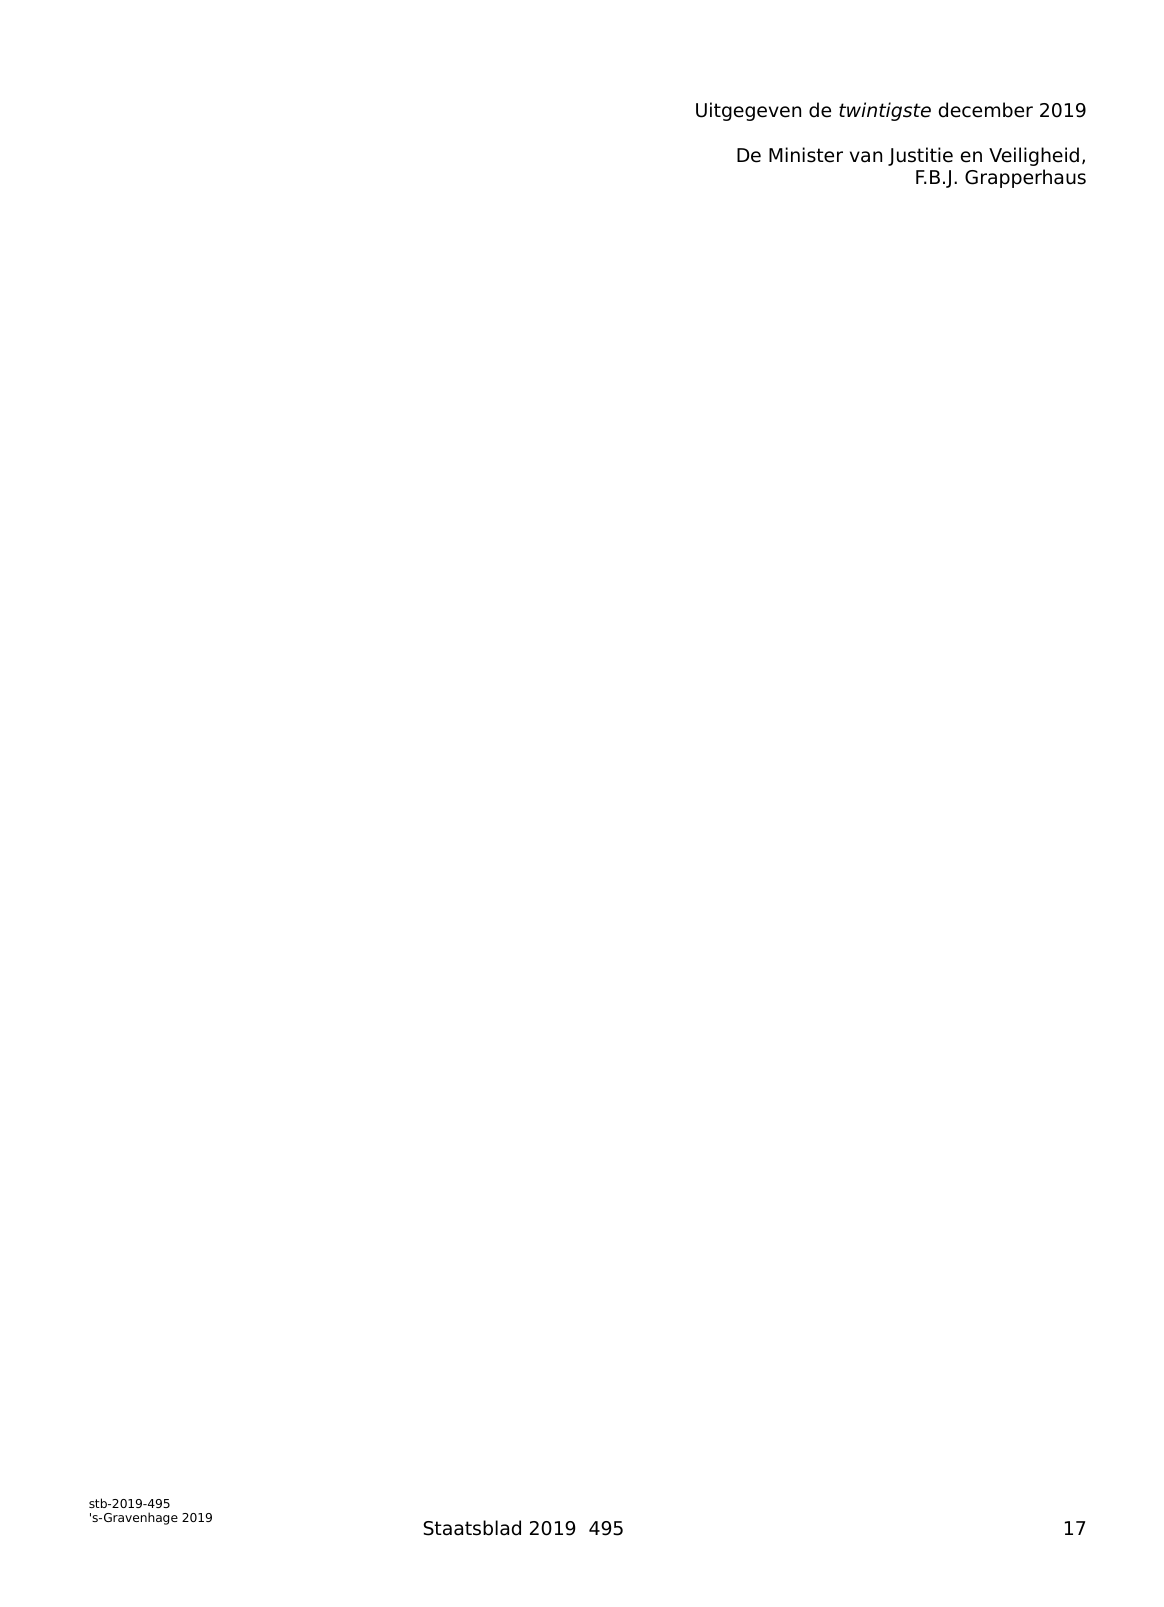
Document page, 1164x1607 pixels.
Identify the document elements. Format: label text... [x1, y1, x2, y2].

text stb-2019-495 [88, 1497, 323, 1511]
text 's-Gravenhage 2019 [88, 1511, 323, 1525]
text De Minister van Justitie en Veiligheid, F.B.J. Grapperhaus [422, 144, 1087, 188]
text Uitgegeven de twintigste december 2019 [422, 100, 1087, 122]
